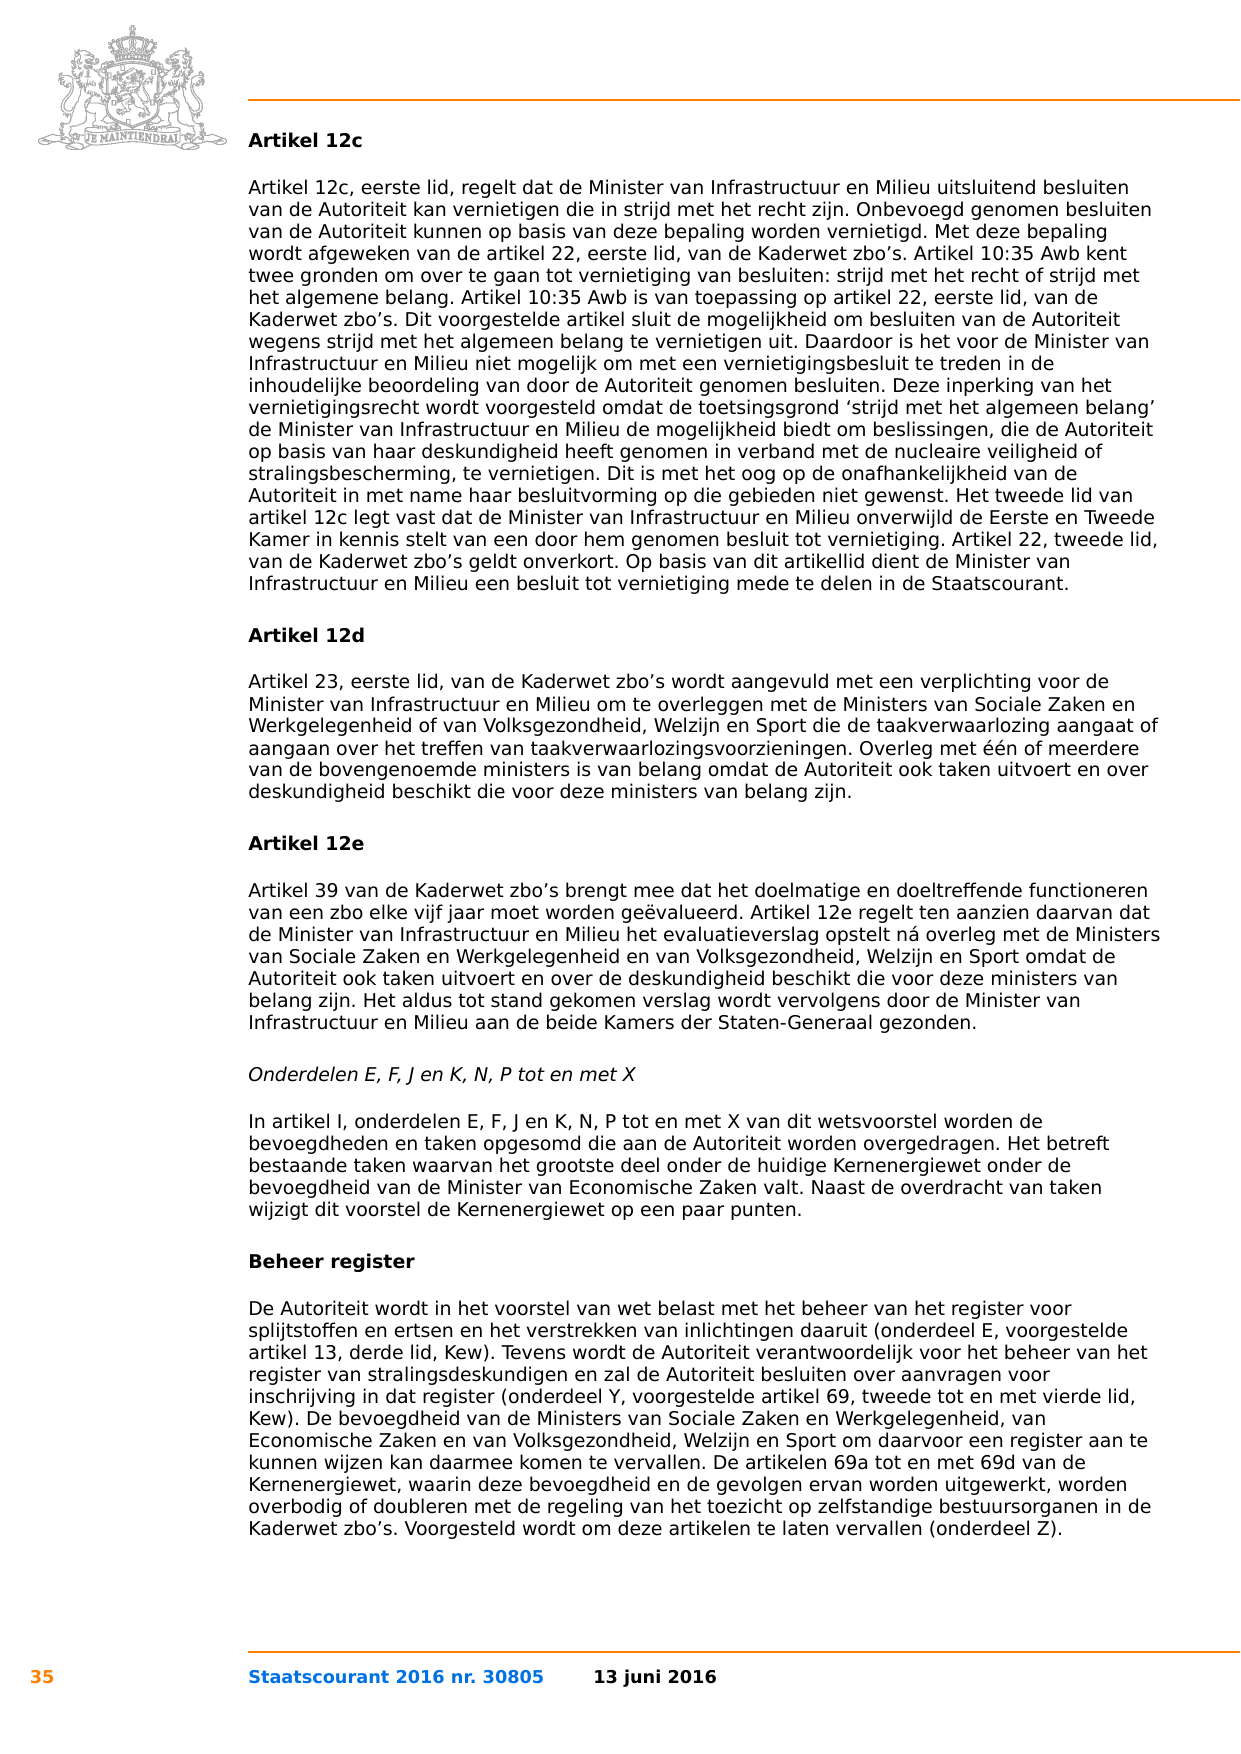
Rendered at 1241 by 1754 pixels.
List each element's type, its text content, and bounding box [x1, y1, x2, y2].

text De Autoriteit wordt in het voorstel van wet belast met het beheer van het register voor splijtstoffen en ertsen en het verstrekken van inlichtingen daaruit (onderdeel E, voorgestelde artikel 13, derde lid, Kew). Tevens wordt de Autoriteit verantwoordelijk voor het beheer van het register van stralingsdeskundigen en zal de Autoriteit besluiten over aanvragen voor inschrijving in dat register (onderdeel Y, voorgestelde artikel 69, tweede tot en met vierde lid, Kew). De bevoegdheid van de Ministers van Sociale Zaken en Werkgelegenheid, van Economische Zaken en van Volksgezondheid, Welzijn en Sport om daarvoor een register aan te kunnen wijzen kan daarmee komen te vervallen. De artikelen 69a tot en met 69d van de Kernenergiewet, waarin deze bevoegdheid en de gevolgen ervan worden uitgewerkt, worden overbodig of doubleren met de regeling van het toezicht op zelfstandige bestuursorganen in de Kaderwet zbo’s. Voorgesteld wordt om deze artikelen te laten vervallen (onderdeel Z). [248, 1298, 1163, 1540]
text In artikel I, onderdelen E, F, J en K, N, P tot en met X van dit wetsvoorstel worden de bevoegdheden en taken opgesomd die aan de Autoriteit worden overgedragen. Het betreft bestaande taken waarvan het grootste deel onder de huidige Kernenergiewet onder de bevoegdheid van de Minister van Economische Zaken valt. Naast de overdracht van taken wijzigt dit voorstel de Kernenergiewet op een paar punten. [248, 1111, 1163, 1221]
subtitle Onderdelen E, F, J en K, N, P tot en met X [248, 1064, 1163, 1086]
subtitle Artikel 12c [248, 130, 1163, 152]
subtitle Artikel 12d [248, 624, 1163, 646]
subtitle Artikel 12e [248, 833, 1163, 855]
text Artikel 23, eerste lid, van de Kaderwet zbo’s wordt aangevuld met een verplichting voor de Minister van Infrastructuur en Milieu om te overleggen met de Ministers van Sociale Zaken en Werkgelegenheid of van Volksgezondheid, Welzijn en Sport die de taakverwaarlozing aangaat of aangaan over het treffen van taakverwaarlozingsvoorzieningen. Overleg met één of meerdere van de bovengenoemde ministers is van belang omdat de Autoriteit ook taken uitvoert en over deskundigheid beschikt die voor deze ministers van belang zijn. [248, 671, 1163, 803]
text Artikel 39 van de Kaderwet zbo’s brengt mee dat het doelmatige en doeltreffende functioneren van een zbo elke vijf jaar moet worden geëvalueerd. Artikel 12e regelt ten aanzien daarvan dat de Minister van Infrastructuur en Milieu het evaluatieverslag opstelt ná overleg met de Ministers van Sociale Zaken en Werkgelegenheid en van Volksgezondheid, Welzijn en Sport omdat de Autoriteit ook taken uitvoert en over de deskundigheid beschikt die voor deze ministers van belang zijn. Het aldus tot stand gekomen verslag wordt vervolgens door de Minister van Infrastructuur en Milieu aan de beide Kamers der Staten-Generaal gezonden. [248, 880, 1163, 1034]
picture [38, 25, 227, 150]
subtitle Beheer register [248, 1251, 1163, 1273]
text Artikel 12c, eerste lid, regelt dat de Minister van Infrastructuur en Milieu uitsluitend besluiten van de Autoriteit kan vernietigen die in strijd met het recht zijn. Onbevoegd genomen besluiten van de Autoriteit kunnen op basis van deze bepaling worden vernietigd. Met deze bepaling wordt afgeweken van de artikel 22, eerste lid, van de Kaderwet zbo’s. Artikel 10:35 Awb kent twee gronden om over te gaan tot vernietiging van besluiten: strijd met het recht of strijd met het algemene belang. Artikel 10:35 Awb is van toepassing op artikel 22, eerste lid, van de Kaderwet zbo’s. Dit voorgestelde artikel sluit de mogelijkheid om besluiten van de Autoriteit wegens strijd met het algemeen belang te vernietigen uit. Daardoor is het voor de Minister van Infrastructuur en Milieu niet mogelijk om met een vernietigingsbesluit te treden in de inhoudelijke beoordeling van door de Autoriteit genomen besluiten. Deze inperking van het vernietigingsrecht wordt voorgesteld omdat de toetsingsgrond ‘strijd met het algemeen belang’ de Minister van Infrastructuur en Milieu de mogelijkheid biedt om beslissingen, die de Autoriteit op basis van haar deskundigheid heeft genomen in verband met de nucleaire veiligheid of stralingsbescherming, te vernietigen. Dit is met het oog op de onafhankelijkheid van de Autoriteit in met name haar besluitvorming op die gebieden niet gewenst. Het tweede lid van artikel 12c legt vast dat de Minister van Infrastructuur en Milieu onverwijld de Eerste en Tweede Kamer in kennis stelt van een door hem genomen besluit tot vernietiging. Artikel 22, tweede lid, van de Kaderwet zbo’s geldt onverkort. Op basis van dit artikellid dient de Minister van Infrastructuur en Milieu een besluit tot vernietiging mede te delen in de Staatscourant. [248, 177, 1163, 594]
